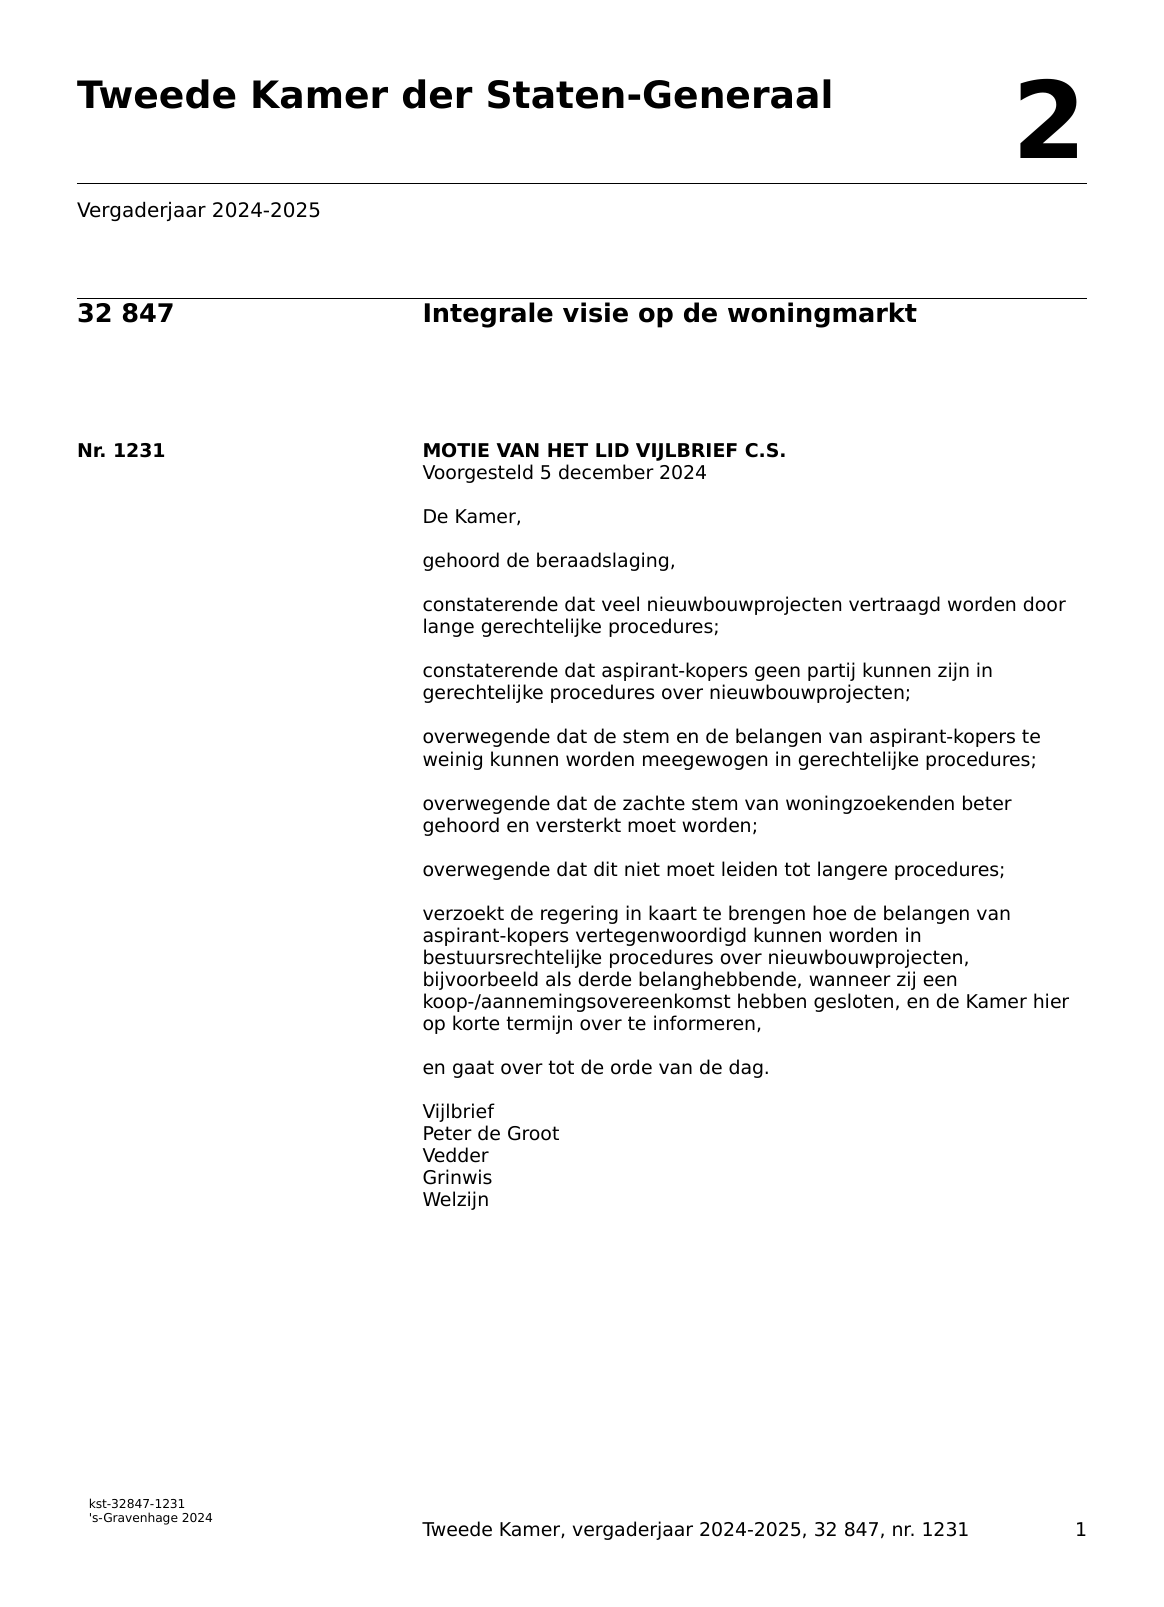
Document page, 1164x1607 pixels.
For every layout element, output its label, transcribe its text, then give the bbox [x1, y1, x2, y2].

text gehoord de beraadslaging, [422, 550, 1087, 572]
text Grinwis [422, 1167, 1087, 1189]
text Peter de Groot [422, 1123, 1087, 1145]
text overwegende dat de stem en de belangen van aspirant-kopers te weinig kunnen worden meegewogen in gerechtelijke procedures; [422, 726, 1087, 770]
table_header Tweede Kamer der Staten-Generaal [77, 59, 886, 183]
text kst-32847-1231 [88, 1497, 323, 1511]
text overwegende dat dit niet moet leiden tot langere procedures; [422, 859, 1087, 881]
text Voorgesteld 5 december 2024 [422, 462, 1087, 484]
table_cell Vergaderjaar 2024-2025 [77, 184, 1087, 298]
text en gaat over tot de orde van de dag. [422, 1057, 1087, 1079]
text 's-Gravenhage 2024 [88, 1511, 323, 1525]
text verzoekt de regering in kaart te brengen hoe de belangen van aspirant-kopers vertegenwoordigd kunnen worden in bestuursrechtelijke procedures over nieuwbouwprojecten, bijvoorbeeld als derde belanghebbende, wanneer zij een koop-/aannemingsovereenkomst hebben gesloten, en de Kamer hier op korte termijn over te informeren, [422, 903, 1087, 1035]
subtitle 32 847 Integrale visie op de woningmarkt [77, 299, 1087, 329]
text De Kamer, [422, 506, 1087, 528]
table_header 2 [886, 59, 1087, 183]
subtitle Nr. 1231 MOTIE VAN HET LID VIJLBRIEF C.S. [77, 440, 1087, 462]
text constaterende dat veel nieuwbouwprojecten vertraagd worden door lange gerechtelijke procedures; [422, 594, 1087, 638]
text Vijlbrief [422, 1101, 1087, 1123]
text Welzijn [422, 1189, 1087, 1211]
text Vedder [422, 1145, 1087, 1167]
text overwegende dat de zachte stem van woningzoekenden beter gehoord en versterkt moet worden; [422, 793, 1087, 837]
text constaterende dat aspirant-kopers geen partij kunnen zijn in gerechtelijke procedures over nieuwbouwprojecten; [422, 660, 1087, 704]
